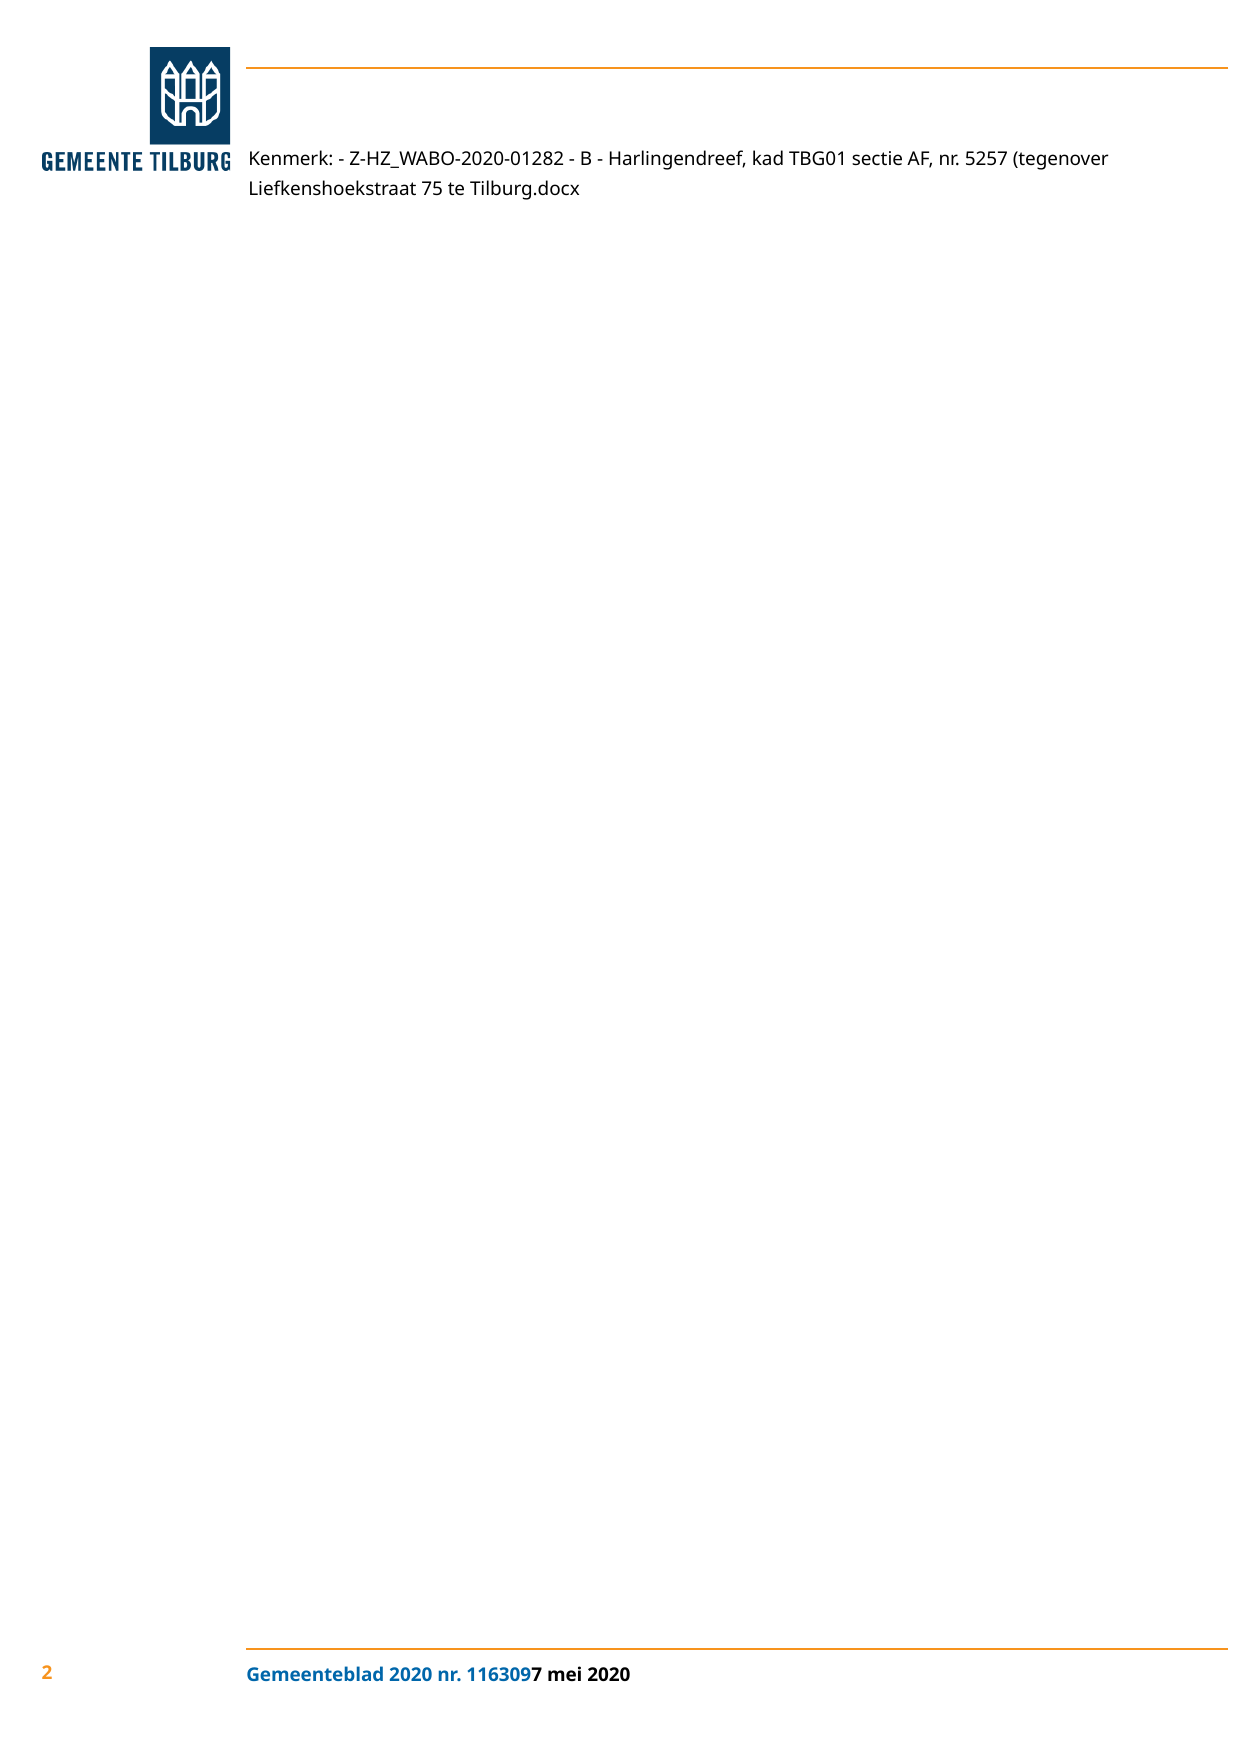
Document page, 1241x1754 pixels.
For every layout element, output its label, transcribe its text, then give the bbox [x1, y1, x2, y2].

text Kenmerk: - Z-HZ_WABO-2020-01282 - B - Harlingendreef, kad TBG01 sectie AF, nr. 5257 (tegenover Liefkenshoekstraat 75 te Tilburg.docx [248, 145, 1152, 201]
picture [41, 47, 231, 172]
